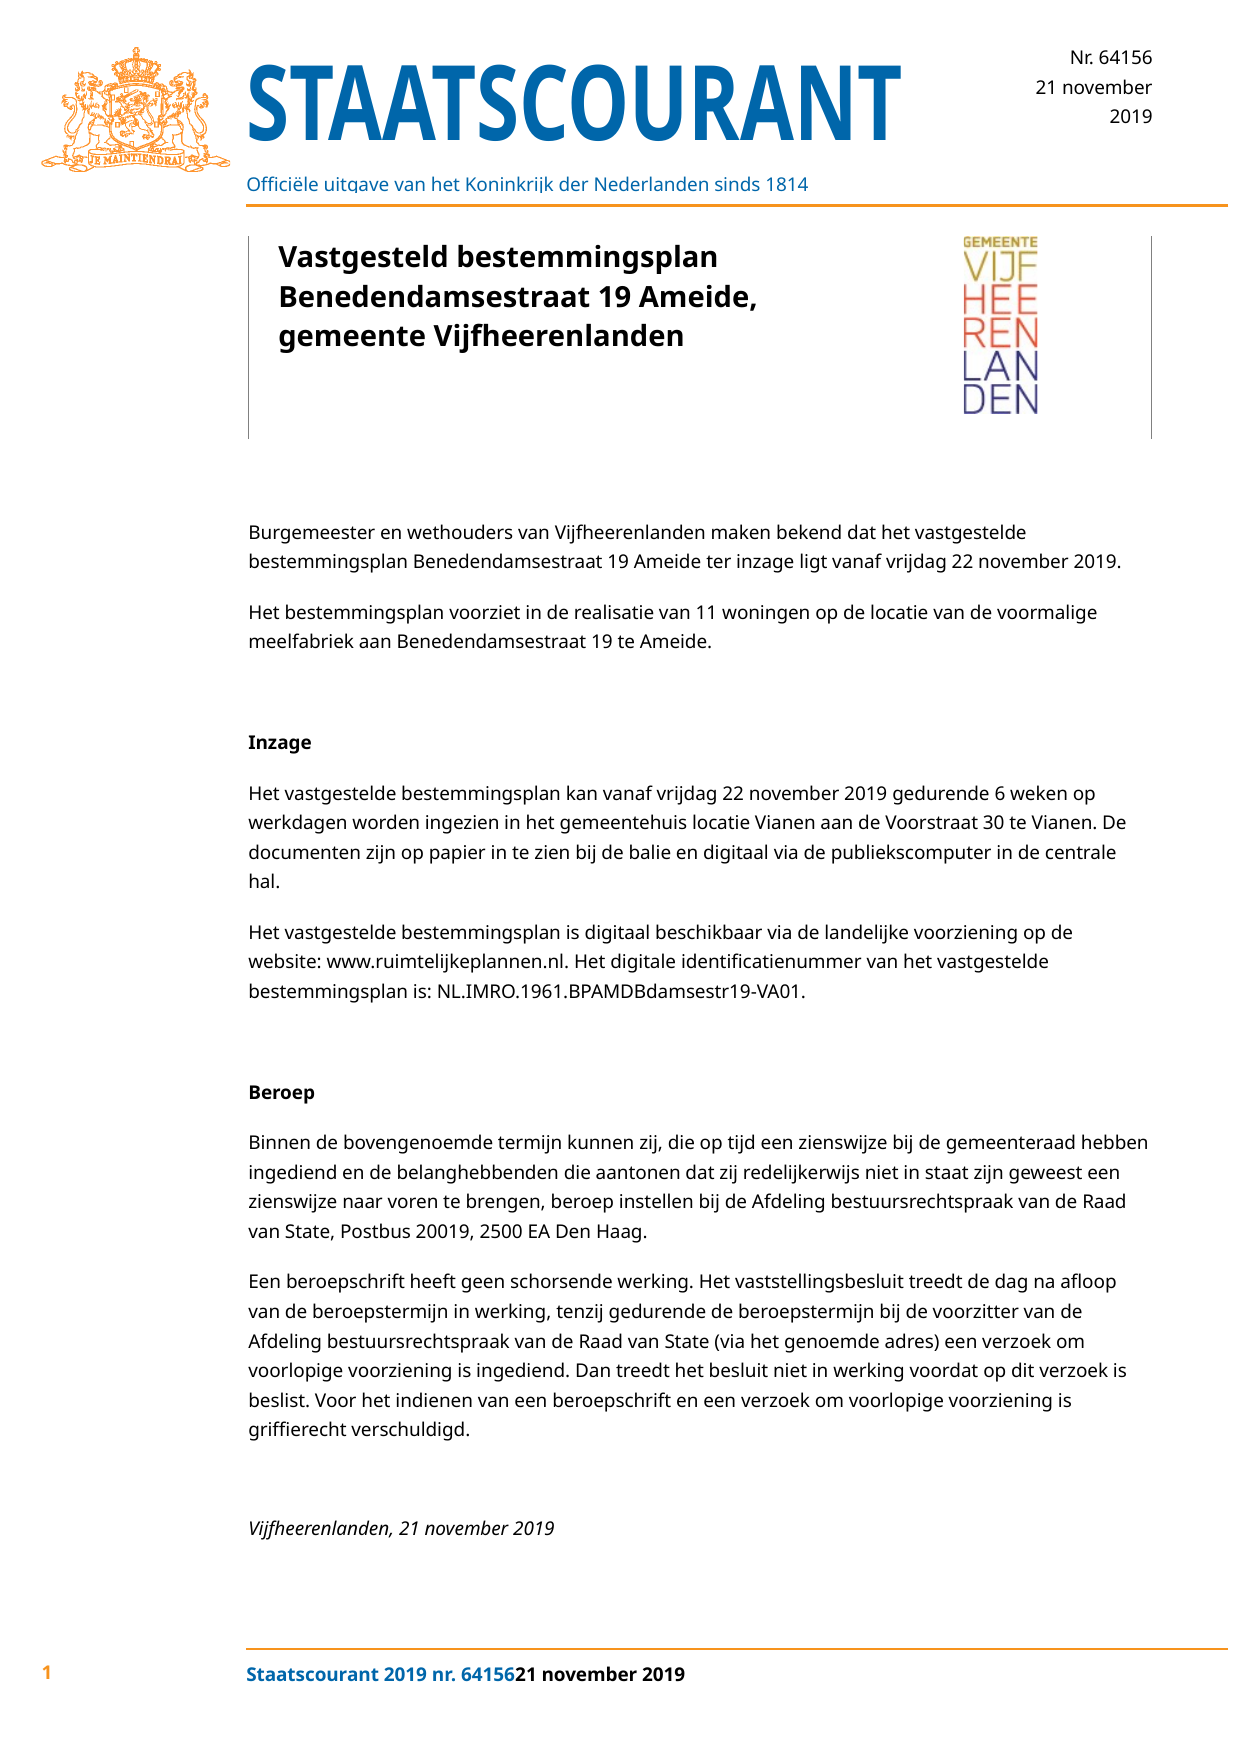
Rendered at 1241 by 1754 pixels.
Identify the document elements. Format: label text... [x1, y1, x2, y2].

text Een beroepschrift heeft geen schorsende werking. Het vaststellingsbesluit treedt de dag na afloop van de beroepstermijn in werking, tenzij gedurende de beroepstermijn bij de voorzitter van de Afdeling bestuursrechtspraak van de Raad van State (via het genoemde adres) een verzoek om voorlopige voorziening is ingediend. Dan treedt het besluit niet in werking voordat op dit verzoek is beslist. Voor het indienen van een beroepschrift en een verzoek om voorlopige voorziening is griffierecht verschuldigd. [248, 1269, 1152, 1442]
picture [41, 47, 231, 172]
picture [963, 236, 1038, 414]
table_header [850, 236, 963, 413]
table_header [1038, 236, 1151, 413]
text Het vastgestelde bestemmingsplan kan vanaf vrijdag 22 november 2019 gedurende 6 weken op werkdagen worden ingezien in het gemeentehuis locatie Vianen aan de Voorstraat 30 te Vianen. De documenten zijn op papier in te zien bij de balie en digitaal via de publiekscomputer in de centrale hal. [248, 780, 1152, 894]
text Inzage [248, 729, 1152, 755]
text Binnen de bovengenoemde termijn kunnen zij, die op tijd een zienswijze bij de gemeenteraad hebben ingediend en de belanghebbenden die aantonen dat zij redelijkerwijs niet in staat zijn geweest een zienswijze naar voren te brengen, beroep instellen bij de Afdeling bestuursrechtspraak van de Raad van State, Postbus 20019, 2500 EA Den Haag. [248, 1129, 1152, 1244]
table_header [850, 414, 1151, 439]
table_header Vastgesteld bestemmingsplan Benedendamsestraat 19 Ameide, gemeente Vijfheerenlanden [249, 236, 850, 439]
text Het bestemmingsplan voorziet in de realisatie van 11 woningen op de locatie van de voormalige meelfabriek aan Benedendamsestraat 19 te Ameide. [248, 599, 1152, 654]
text Burgemeester en wethouders van Vijfheerenlanden maken bekend dat het vastgestelde bestemmingsplan Benedendamsestraat 19 Ameide ter inzage ligt vanaf vrijdag 22 november 2019. [248, 519, 1152, 574]
text Het vastgestelde bestemmingsplan is digitaal beschikbaar via de landelijke voorziening op de website: www.ruimtelijkeplannen.nl. Het digitale identificatienummer van het vastgestelde bestemmingsplan is: NL.IMRO.1961.BPAMDBdamsestr19-VA01. [248, 919, 1152, 1004]
text Vijfheerenlanden, 21 november 2019 [248, 1515, 1152, 1541]
text Beroep [248, 1079, 1152, 1105]
